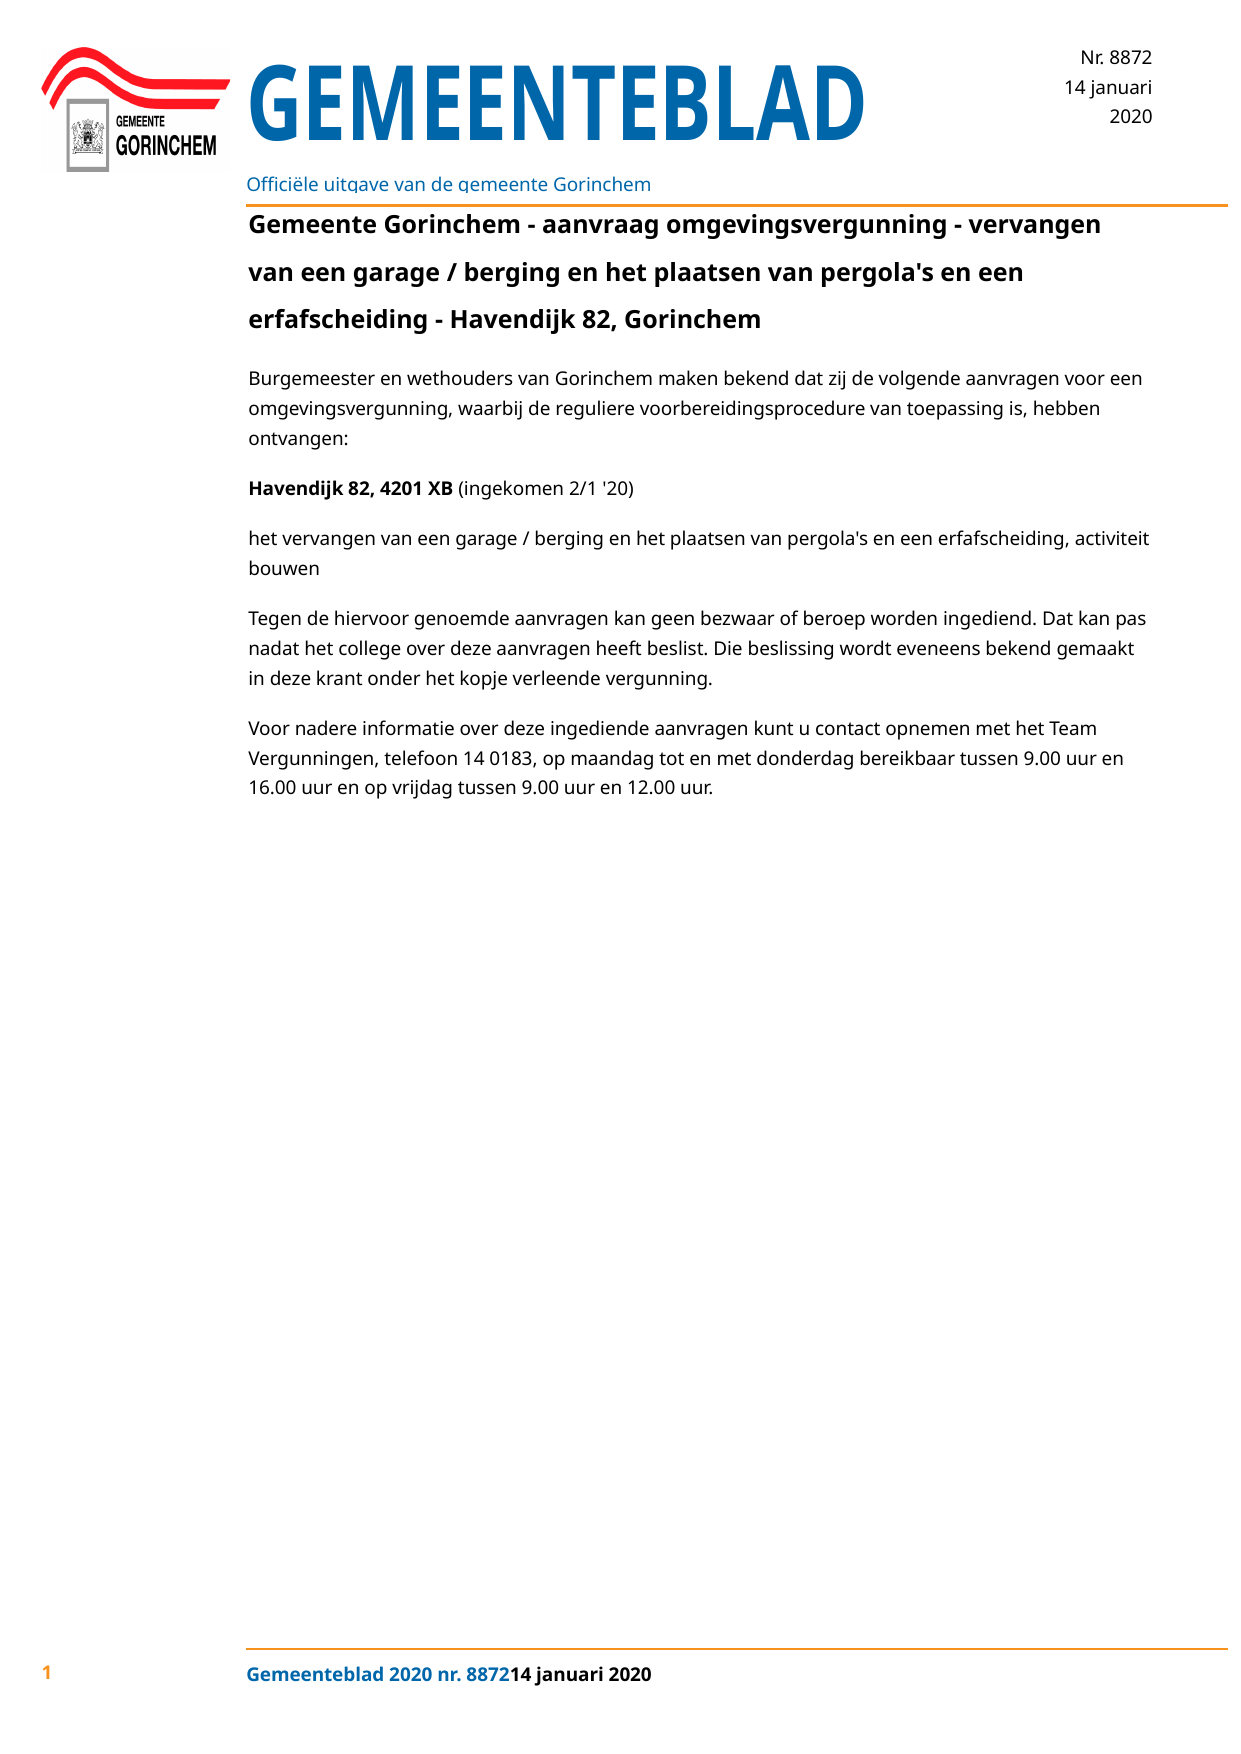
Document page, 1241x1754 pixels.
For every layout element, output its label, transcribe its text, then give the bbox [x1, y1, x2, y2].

text Voor nadere informatie over deze ingediende aanvragen kunt u contact opnemen met het Team Vergunningen, telefoon 14 0183, op maandag tot en met donderdag bereikbaar tussen 9.00 uur en 16.00 uur en op vrijdag tussen 9.00 uur en 12.00 uur. [248, 715, 1152, 800]
text Burgemeester en wethouders van Gorinchem maken bekend dat zij de volgende aanvragen voor een omgevingsvergunning, waarbij de reguliere voorbereidingsprocedure van toepassing is, hebben ontvangen: [248, 366, 1152, 450]
text het vervangen van een garage / berging en het plaatsen van pergola's en een erfafscheiding, activiteit bouwen [248, 526, 1152, 581]
text Gemeente Gorinchem - aanvraag omgevingsvergunning - vervangen van een garage / berging en het plaatsen van pergola's en een erfafscheiding - Havendijk 82, Gorinchem [248, 207, 1152, 336]
text Havendijk 82, 4201 XB (ingekomen 2/1 '20) [248, 475, 1152, 501]
picture [41, 47, 231, 172]
text Tegen de hiervoor genoemde aanvragen kan geen bezwaar of beroep worden ingediend. Dat kan pas nadat het college over deze aanvragen heeft beslist. Die beslissing wordt eveneens bekend gemaakt in deze krant onder het kopje verleende vergunning. [248, 606, 1152, 690]
